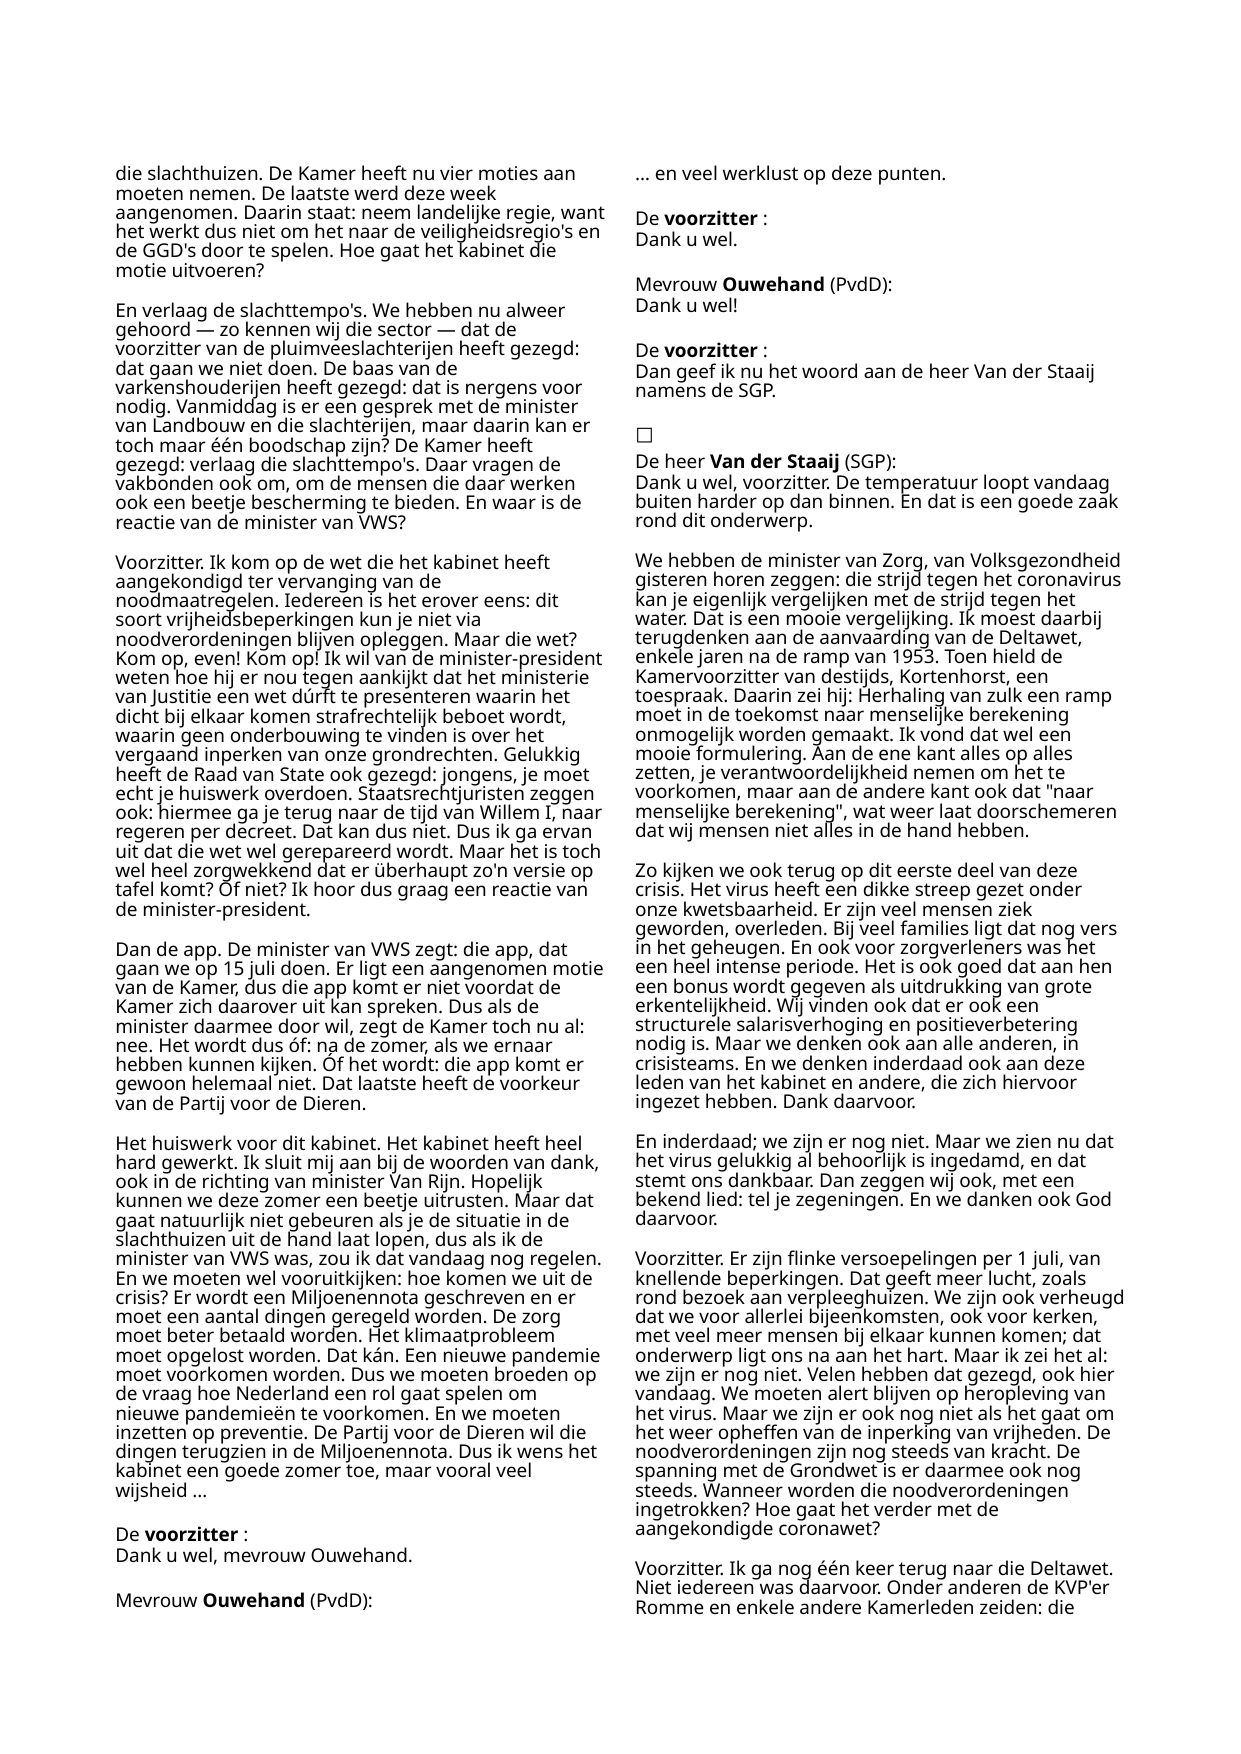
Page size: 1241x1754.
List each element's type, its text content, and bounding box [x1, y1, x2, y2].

text We hebben de minister van Zorg, van Volksgezondheid gisteren horen zeggen: die strijd tegen het coronavirus kan je eigenlijk vergelijken met de strijd tegen het water. Dat is een mooie vergelijking. Ik moest daarbij terugdenken aan de aanvaarding van de Deltawet, enkele jaren na de ramp van 1953. Toen hield de Kamervoorzitter van destijds, Kortenhorst, een toespraak. Daarin zei hij: Herhaling van zulk een ramp moet in de toekomst naar menselijke berekening onmogelijk worden gemaakt. Ik vond dat wel een mooie formulering. Aan de ene kant alles op alles zetten, je verantwoordelijkheid nemen om het te voorkomen, maar aan de andere kant ook dat "naar menselijke berekening", wat weer laat doorschemeren dat wij mensen niet alles in de hand hebben. [635, 552, 1125, 841]
text Voorzitter. Er zijn flinke versoepelingen per 1 juli, van knellende beperkingen. Dat geeft meer lucht, zoals rond bezoek aan verpleeghuizen. We zijn ook verheugd dat we voor allerlei bijeenkomsten, ook voor kerken, met veel meer mensen bij elkaar kunnen komen; dat onderwerp ligt ons na aan het hart. Maar ik zei het al: we zijn er nog niet. Velen hebben dat gezegd, ook hier vandaag. We moeten alert blijven op heropleving van het virus. Maar we zijn er ook nog niet als het gaat om het weer opheffen van de inperking van vrijheden. De noodverordeningen zijn nog steeds van kracht. De spanning met de Grondwet is er daarmee ook nog steeds. Wanneer worden die noodverordeningen ingetrokken? Hoe gaat het verder met de aangekondigde coronawet? [635, 1250, 1125, 1539]
text Zo kijken we ook terug op dit eerste deel van deze crisis. Het virus heeft een dikke streep gezet onder onze kwetsbaarheid. Er zijn veel mensen ziek geworden, overleden. Bij veel families ligt dat nog vers in het geheugen. En ook voor zorgverleners was het een heel intense periode. Het is ook goed dat aan hen een bonus wordt gegeven als uitdrukking van grote erkentelijkheid. Wij vinden ook dat er ook een structurele salarisverhoging en positieverbetering nodig is. Maar we denken ook aan alle anderen, in crisisteams. En we denken inderdaad ook aan deze leden van het kabinet en andere, die zich hiervoor ingezet hebben. Dank daarvoor. [635, 862, 1125, 1112]
text En inderdaad; we zijn er nog niet. Maar we zien nu dat het virus gelukkig al behoorlijk is ingedamd, en dat stemt ons dankbaar. Dan zeggen wij ook, met een bekend lied: tel je zegeningen. En we danken ook God daarvoor. [635, 1133, 1125, 1229]
text Dank u wel, voorzitter. De temperatuur loopt vandaag buiten harder op dan binnen. En dat is een goede zaak rond dit onderwerp. [635, 474, 1125, 531]
text De voorzitter : [115, 1522, 605, 1547]
text Mevrouw Ouwehand (PvdD): [115, 1587, 605, 1613]
text … en veel werklust op deze punten. [635, 165, 1125, 184]
text die slachthuizen. De Kamer heeft nu vier moties aan moeten nemen. De laatste werd deze week aangenomen. Daarin staat: neem landelijke regie, want het werkt dus niet om het naar de veiligheidsregio's en de GGD's door te spelen. Hoe gaat het kabinet die motie uitvoeren? [115, 165, 605, 281]
text De heer Van der Staaij (SGP): [635, 448, 1125, 474]
text En verlaag de slachttempo's. We hebben nu alweer gehoord — zo kennen wij die sector — dat de voorzitter van de pluimveeslachterijen heeft gezegd: dat gaan we niet doen. De baas van de varkenshouderijen heeft gezegd: dat is nergens voor nodig. Vanmiddag is er een gesprek met de minister van Landbouw en die slachterijen, maar daarin kan er toch maar één boodschap zijn? De Kamer heeft gezegd: verlaag die slachttempo's. Daar vragen de vakbonden ook om, om de mensen die daar werken ook een beetje bescherming te bieden. En waar is de reactie van de minister van VWS? [115, 302, 605, 533]
text Dank u wel! [635, 297, 1125, 316]
text De voorzitter : [635, 337, 1125, 363]
text Het huiswerk voor dit kabinet. Het kabinet heeft heel hard gewerkt. Ik sluit mij aan bij de woorden van dank, ook in de richting van minister Van Rijn. Hopelijk kunnen we deze zomer een beetje uitrusten. Maar dat gaat natuurlijk niet gebeuren als je de situatie in de slachthuizen uit de hand laat lopen, dus als ik de minister van VWS was, zou ik dat vandaag nog regelen. En we moeten wel vooruitkijken: hoe komen we uit de crisis? Er wordt een Miljoenennota geschreven en er moet een aantal dingen geregeld worden. De zorg moet beter betaald worden. Het klimaatprobleem moet opgelost worden. Dat kán. Een nieuwe pandemie moet voorkomen worden. Dus we moeten broeden op de vraag hoe Nederland een rol gaat spelen om nieuwe pandemieën te voorkomen. En we moeten inzetten op preventie. De Partij voor de Dieren wil die dingen terugzien in de Miljoenennota. Dus ik wens het kabinet een goede zomer toe, maar vooral veel wijsheid … [115, 1135, 605, 1501]
text Dank u wel. [635, 231, 1125, 250]
text Dank u wel, mevrouw Ouwehand. [115, 1547, 605, 1567]
text ⬜ [635, 422, 1125, 448]
text Voorzitter. Ik ga nog één keer terug naar die Deltawet. Niet iedereen was daarvoor. Onder anderen de KVP'er Romme en enkele andere Kamerleden zeiden: die [635, 1560, 1125, 1618]
text Mevrouw Ouwehand (PvdD): [635, 271, 1125, 297]
text De voorzitter : [635, 205, 1125, 231]
text Dan geef ik nu het woord aan de heer Van der Staaij namens de SGP. [635, 363, 1125, 401]
text Dan de app. De minister van VWS zegt: die app, dat gaan we op 15 juli doen. Er ligt een aangenomen motie van de Kamer, dus die app komt er niet voordat de Kamer zich daarover uit kan spreken. Dus als de minister daarmee door wil, zegt de Kamer toch nu al: nee. Het wordt dus óf: na de zomer, als we ernaar hebben kunnen kijken. Óf het wordt: die app komt er gewoon helemaal niet. Dat laatste heeft de voorkeur van de Partij voor de Dieren. [115, 941, 605, 1114]
text Voorzitter. Ik kom op de wet die het kabinet heeft aangekondigd ter vervanging van de noodmaatregelen. Iedereen is het erover eens: dit soort vrijheidsbeperkingen kun je niet via noodverordeningen blijven opleggen. Maar die wet? Kom op, even! Kom op! Ik wil van de minister-president weten hoe hij er nou tegen aankijkt dat het ministerie van Justitie een wet dúrft te presenteren waarin het dicht bij elkaar komen strafrechtelijk beboet wordt, waarin geen onderbouwing te vinden is over het vergaand inperken van onze grondrechten. Gelukkig heeft de Raad van State ook gezegd: jongens, je moet echt je huiswerk overdoen. Staatsrechtjuristen zeggen ook: hiermee ga je terug naar de tijd van Willem I, naar regeren per decreet. Dat kan dus niet. Dus ik ga ervan uit dat die wet wel gerepareerd wordt. Maar het is toch wel heel zorgwekkend dat er überhaupt zo'n versie op tafel komt? Of niet? Ik hoor dus graag een reactie van de minister-president. [115, 554, 605, 920]
